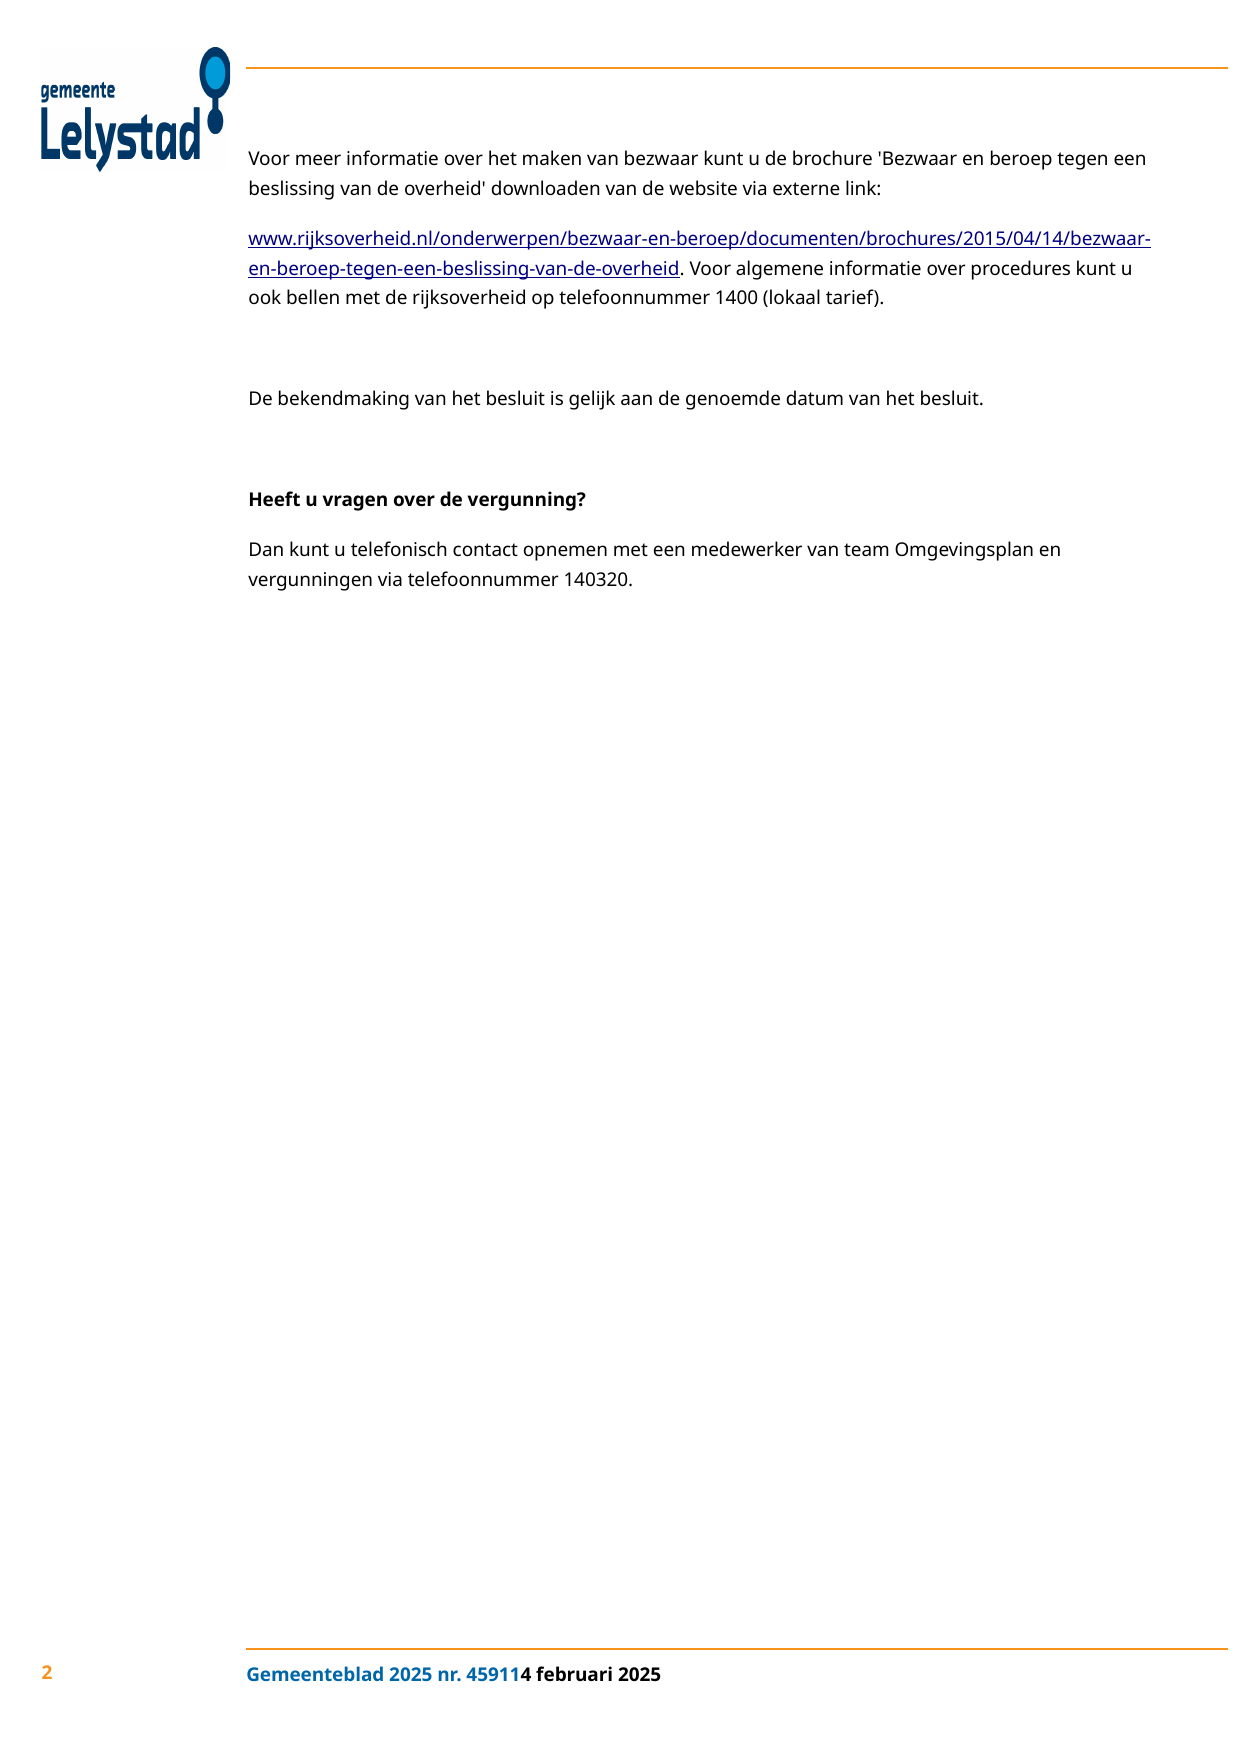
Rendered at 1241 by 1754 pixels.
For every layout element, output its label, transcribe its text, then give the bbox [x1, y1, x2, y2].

text Heeft u vragen over de vergunning? [248, 486, 1152, 512]
picture [41, 47, 231, 172]
text Voor meer informatie over het maken van bezwaar kunt u de brochure 'Bezwaar en beroep tegen een beslissing van de overheid' downloaden van de website via externe link: [248, 145, 1152, 201]
text Dan kunt u telefonisch contact opnemen met een medewerker van team Omgevingsplan en vergunningen via telefoonnummer 140320. [248, 536, 1152, 592]
text De bekendmaking van het besluit is gelijk aan de genoemde datum van het besluit. [248, 385, 1152, 411]
text www.rijksoverheid.nl/onderwerpen/bezwaar-en-beroep/documenten/brochures/2015/04/14/bezwaar-en-beroep-tegen-een-beslissing-van-de-overheid. Voor algemene informatie over procedures kunt u ook bellen met de rijksoverheid op telefoonnummer 1400 (lokaal tarief). [248, 225, 1152, 310]
